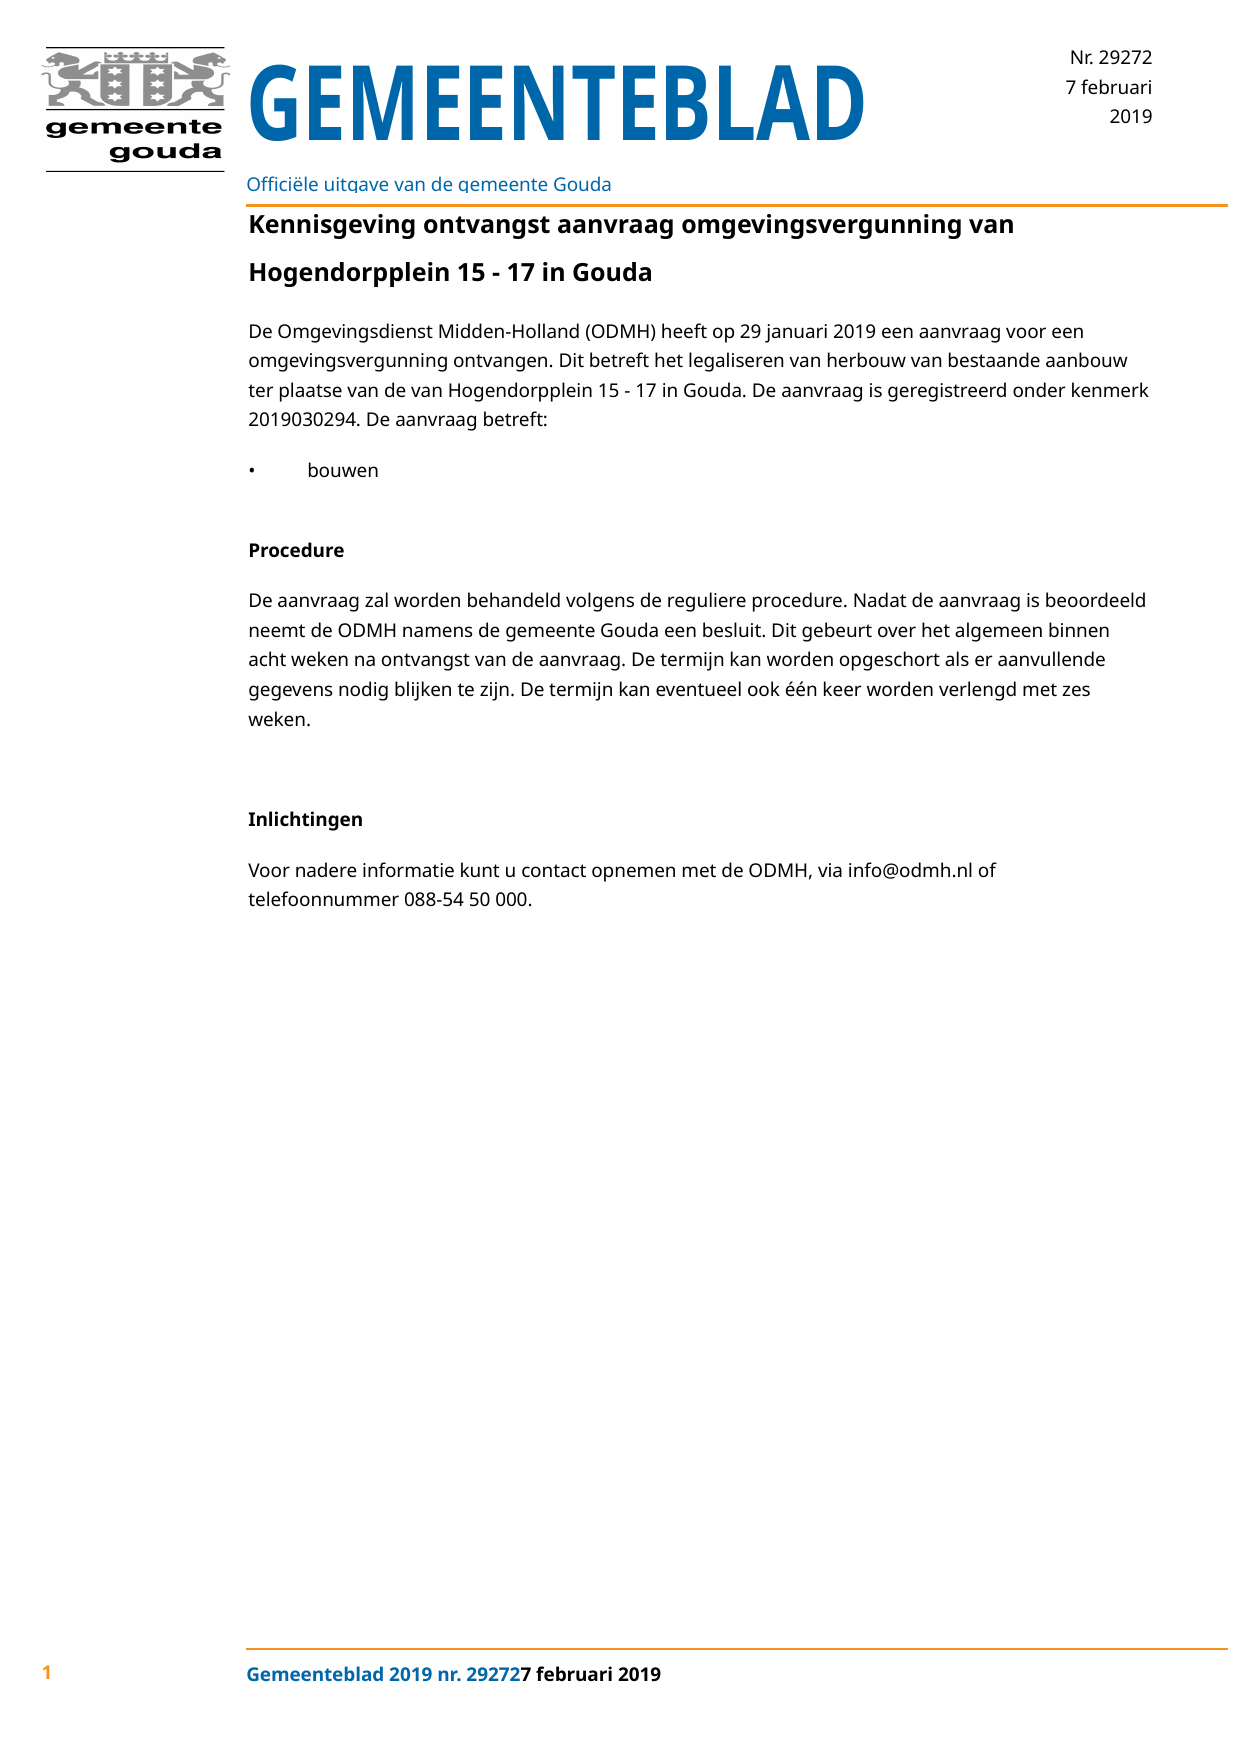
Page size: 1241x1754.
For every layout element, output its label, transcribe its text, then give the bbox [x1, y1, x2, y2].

text Procedure [248, 537, 1152, 563]
text Kennisgeving ontvangst aanvraag omgevingsvergunning van Hogendorpplein 15 - 17 in Gouda [248, 207, 1152, 288]
text De aanvraag zal worden behandeld volgens de reguliere procedure. Nadat de aanvraag is beoordeeld neemt de ODMH namens de gemeente Gouda een besluit. Dit gebeurt over het algemeen binnen acht weken na ontvangst van de aanvraag. De termijn kan worden opgeschort als er aanvullende gegevens nodig blijken te zijn. De termijn kan eventueel ook één keer worden verlengd met zes weken. [248, 587, 1152, 732]
text De Omgevingsdienst Midden-Holland (ODMH) heeft op 29 januari 2019 een aanvraag voor een omgevingsvergunning ontvangen. Dit betreft het legaliseren van herbouw van bestaande aanbouw ter plaatse van de van Hogendorpplein 15 - 17 in Gouda. De aanvraag is geregistreerd onder kenmerk 2019030294. De aanvraag betreft: [248, 318, 1152, 432]
list bouwen [248, 457, 1152, 483]
text Inlichtingen [248, 807, 1152, 832]
text Voor nadere informatie kunt u contact opnemen met de ODMH, via info@odmh.nl of telefoonnummer 088-54 50 000. [248, 857, 1152, 912]
picture [41, 47, 231, 172]
